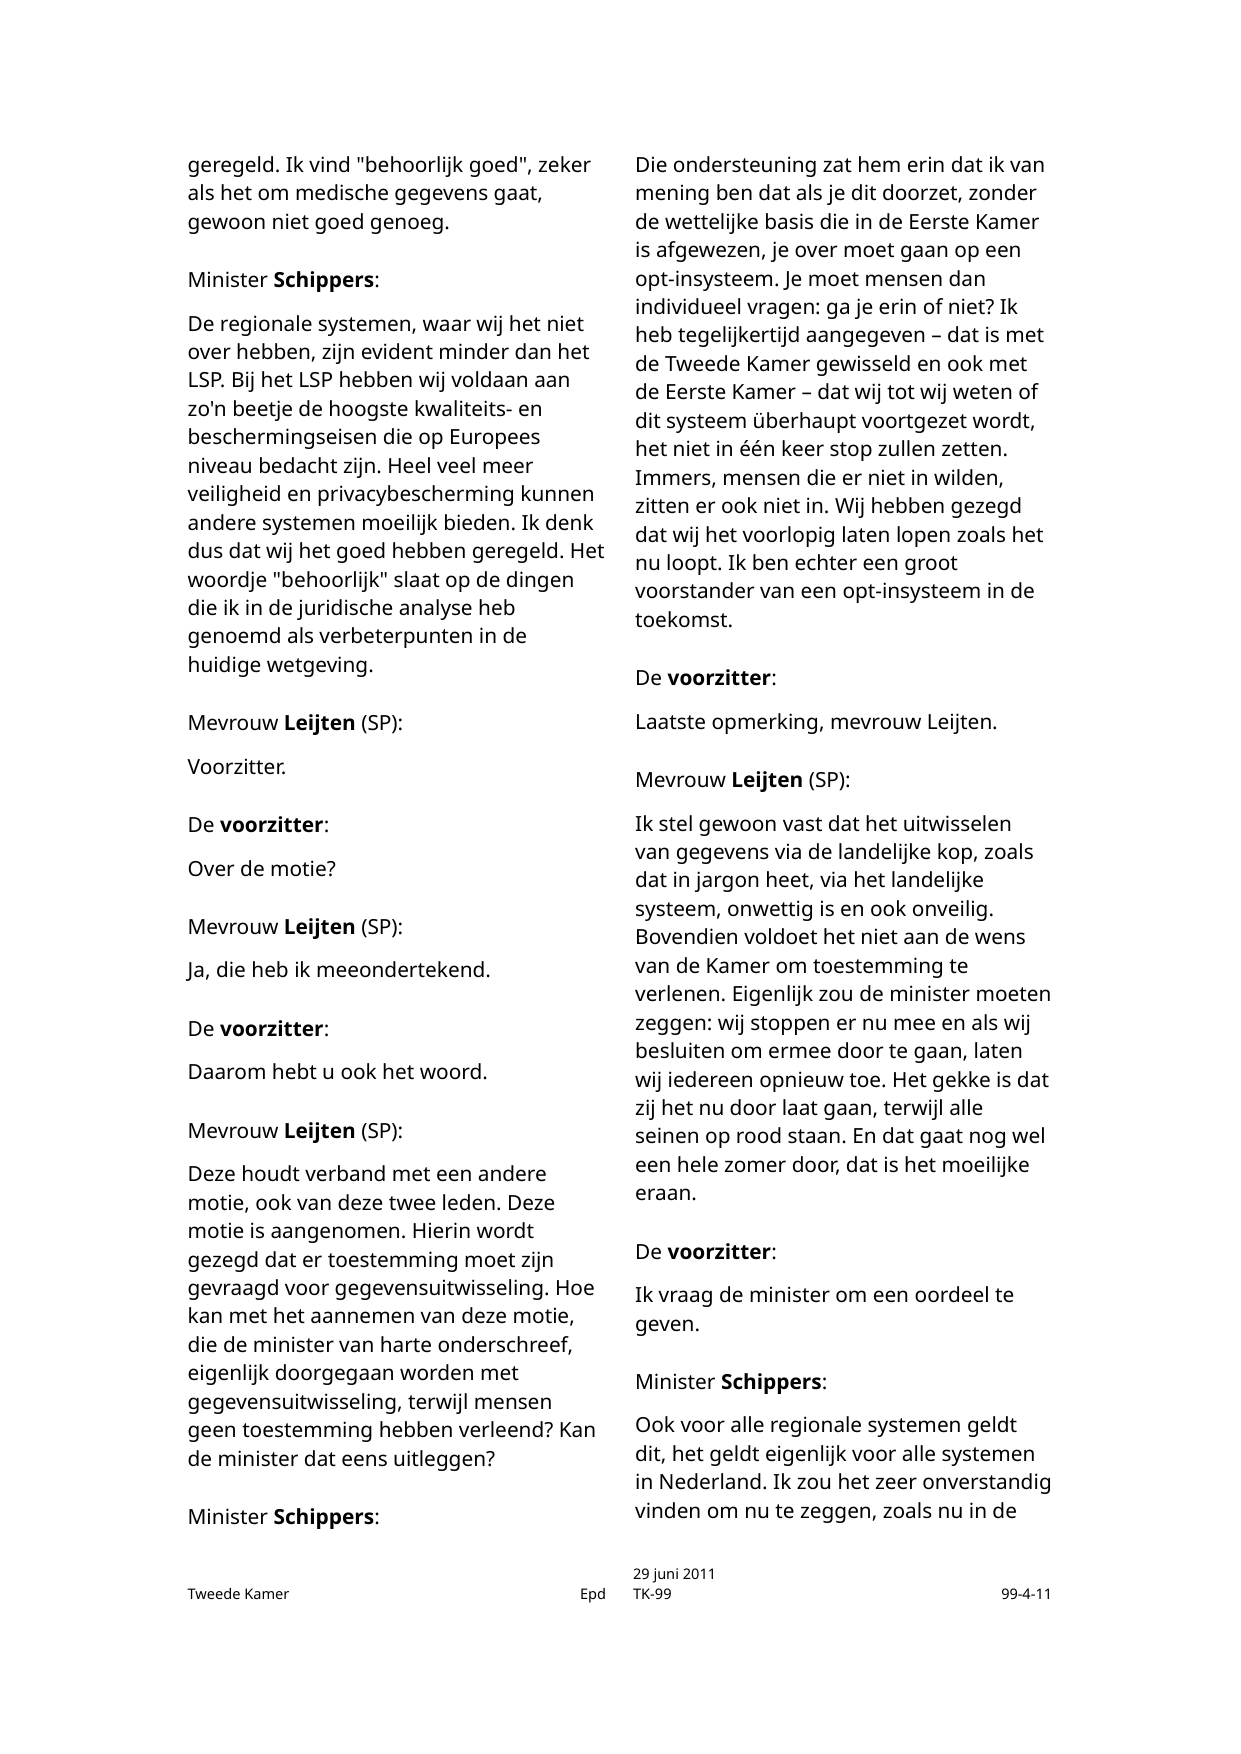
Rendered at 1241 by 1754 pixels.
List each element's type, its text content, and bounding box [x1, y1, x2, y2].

text Die ondersteuning zat hem erin dat ik van mening ben dat als je dit doorzet, zonder de wettelijke basis die in de Eerste Kamer is afgewezen, je over moet gaan op een opt-insysteem. Je moet mensen dan individueel vragen: ga je erin of niet? Ik heb tegelijkertijd aangegeven – dat is met de Tweede Kamer gewisseld en ook met de Eerste Kamer – dat wij tot wij weten of dit systeem überhaupt voortgezet wordt, het niet in één keer stop zullen zetten. Immers, mensen die er niet in wilden, zitten er ook niet in. Wij hebben gezegd dat wij het voorlopig laten lopen zoals het nu loopt. Ik ben echter een groot voorstander van een opt-insysteem in de toekomst. [635, 150, 1053, 633]
text Mevrouw Leijten (SP): [187, 708, 605, 737]
text geregeld. Ik vind "behoorlijk goed", zeker als het om medische gegevens gaat, gewoon niet goed genoeg. [187, 150, 605, 235]
text De voorzitter: [635, 1237, 1053, 1265]
text Ik stel gewoon vast dat het uitwisselen van gegevens via de landelijke kop, zoals dat in jargon heet, via het landelijke systeem, onwettig is en ook onveilig. Bovendien voldoet het niet aan de wens van de Kamer om toestemming te verlenen. Eigenlijk zou de minister moeten zeggen: wij stoppen er nu mee en als wij besluiten om ermee door te gaan, laten wij iedereen opnieuw toe. Het gekke is dat zij het nu door laat gaan, terwijl alle seinen op rood staan. En dat gaat nog wel een hele zomer door, dat is het moeilijke eraan. [635, 809, 1053, 1207]
text De voorzitter: [187, 810, 605, 839]
text Voorzitter. [187, 752, 605, 780]
text Over de motie? [187, 854, 605, 882]
text Minister Schippers: [187, 1502, 605, 1531]
text Mevrouw Leijten (SP): [187, 912, 605, 941]
text Minister Schippers: [635, 1367, 1053, 1396]
text Deze houdt verband met een andere motie, ook van deze twee leden. Deze motie is aangenomen. Hierin wordt gezegd dat er toestemming moet zijn gevraagd voor gegevensuitwisseling. Hoe kan met het aannemen van deze motie, die de minister van harte onderschreef, eigenlijk doorgegaan worden met gegevensuitwisseling, terwijl mensen geen toestemming hebben verleend? Kan de minister dat eens uitleggen? [187, 1159, 605, 1472]
text Mevrouw Leijten (SP): [187, 1116, 605, 1144]
text Laatste opmerking, mevrouw Leijten. [635, 707, 1053, 735]
text Ook voor alle regionale systemen geldt dit, het geldt eigenlijk voor alle systemen in Nederland. Ik zou het zeer onverstandig vinden om nu te zeggen, zoals nu in de [635, 1411, 1053, 1524]
text Daarom hebt u ook het woord. [187, 1057, 605, 1086]
text Minister Schippers: [187, 265, 605, 294]
text De regionale systemen, waar wij het niet over hebben, zijn evident minder dan het LSP. Bij het LSP hebben wij voldaan aan zo'n beetje de hoogste kwaliteits- en beschermingseisen die op Europees niveau bedacht zijn. Heel veel meer veiligheid en privacybescherming kunnen andere systemen moeilijk bieden. Ik denk dus dat wij het goed hebben geregeld. Het woordje "behoorlijk" slaat op de dingen die ik in de juridische analyse heb genoemd als verbeterpunten in de huidige wetgeving. [187, 309, 605, 678]
text De voorzitter: [635, 663, 1053, 692]
text Ik vraag de minister om een oordeel te geven. [635, 1280, 1053, 1337]
text De voorzitter: [187, 1014, 605, 1042]
text Mevrouw Leijten (SP): [635, 765, 1053, 794]
text Ja, die heb ik meeondertekend. [187, 956, 605, 984]
